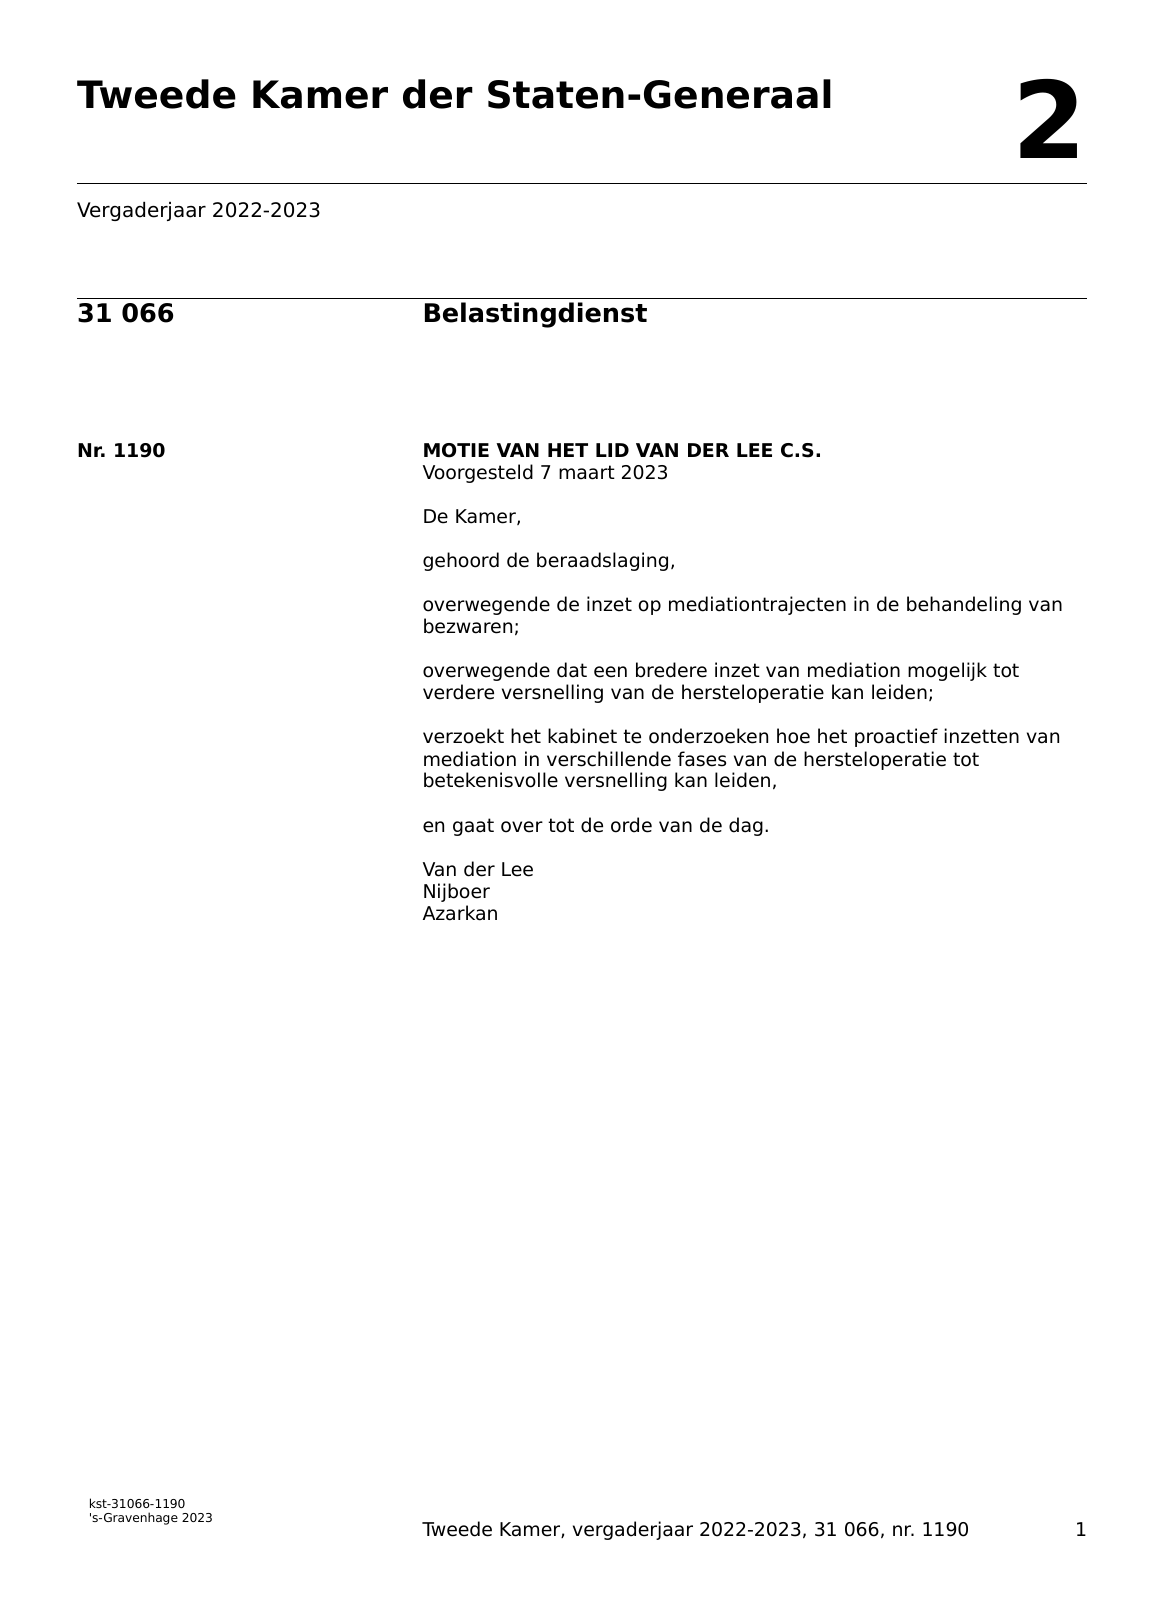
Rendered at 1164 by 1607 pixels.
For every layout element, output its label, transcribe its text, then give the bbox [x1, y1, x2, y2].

table_cell Vergaderjaar 2022-2023 [77, 184, 1087, 298]
text en gaat over tot de orde van de dag. [422, 814, 1087, 837]
text 's-Gravenhage 2023 [88, 1511, 323, 1525]
text Nijboer [422, 881, 1087, 903]
text Azarkan [422, 903, 1087, 925]
text overwegende dat een bredere inzet van mediation mogelijk tot verdere versnelling van de hersteloperatie kan leiden; [422, 660, 1087, 704]
text overwegende de inzet op mediationtrajecten in de behandeling van bezwaren; [422, 594, 1087, 638]
table_header 2 [886, 59, 1087, 183]
text gehoord de beraadslaging, [422, 550, 1087, 572]
subtitle Nr. 1190 MOTIE VAN HET LID VAN DER LEE C.S. [77, 440, 1087, 462]
subtitle 31 066 Belastingdienst [77, 299, 1087, 329]
text kst-31066-1190 [88, 1497, 323, 1511]
text De Kamer, [422, 506, 1087, 528]
table_header Tweede Kamer der Staten-Generaal [77, 59, 886, 183]
text Voorgesteld 7 maart 2023 [422, 462, 1087, 484]
text verzoekt het kabinet te onderzoeken hoe het proactief inzetten van mediation in verschillende fases van de hersteloperatie tot betekenisvolle versnelling kan leiden, [422, 726, 1087, 792]
text Van der Lee [422, 859, 1087, 881]
